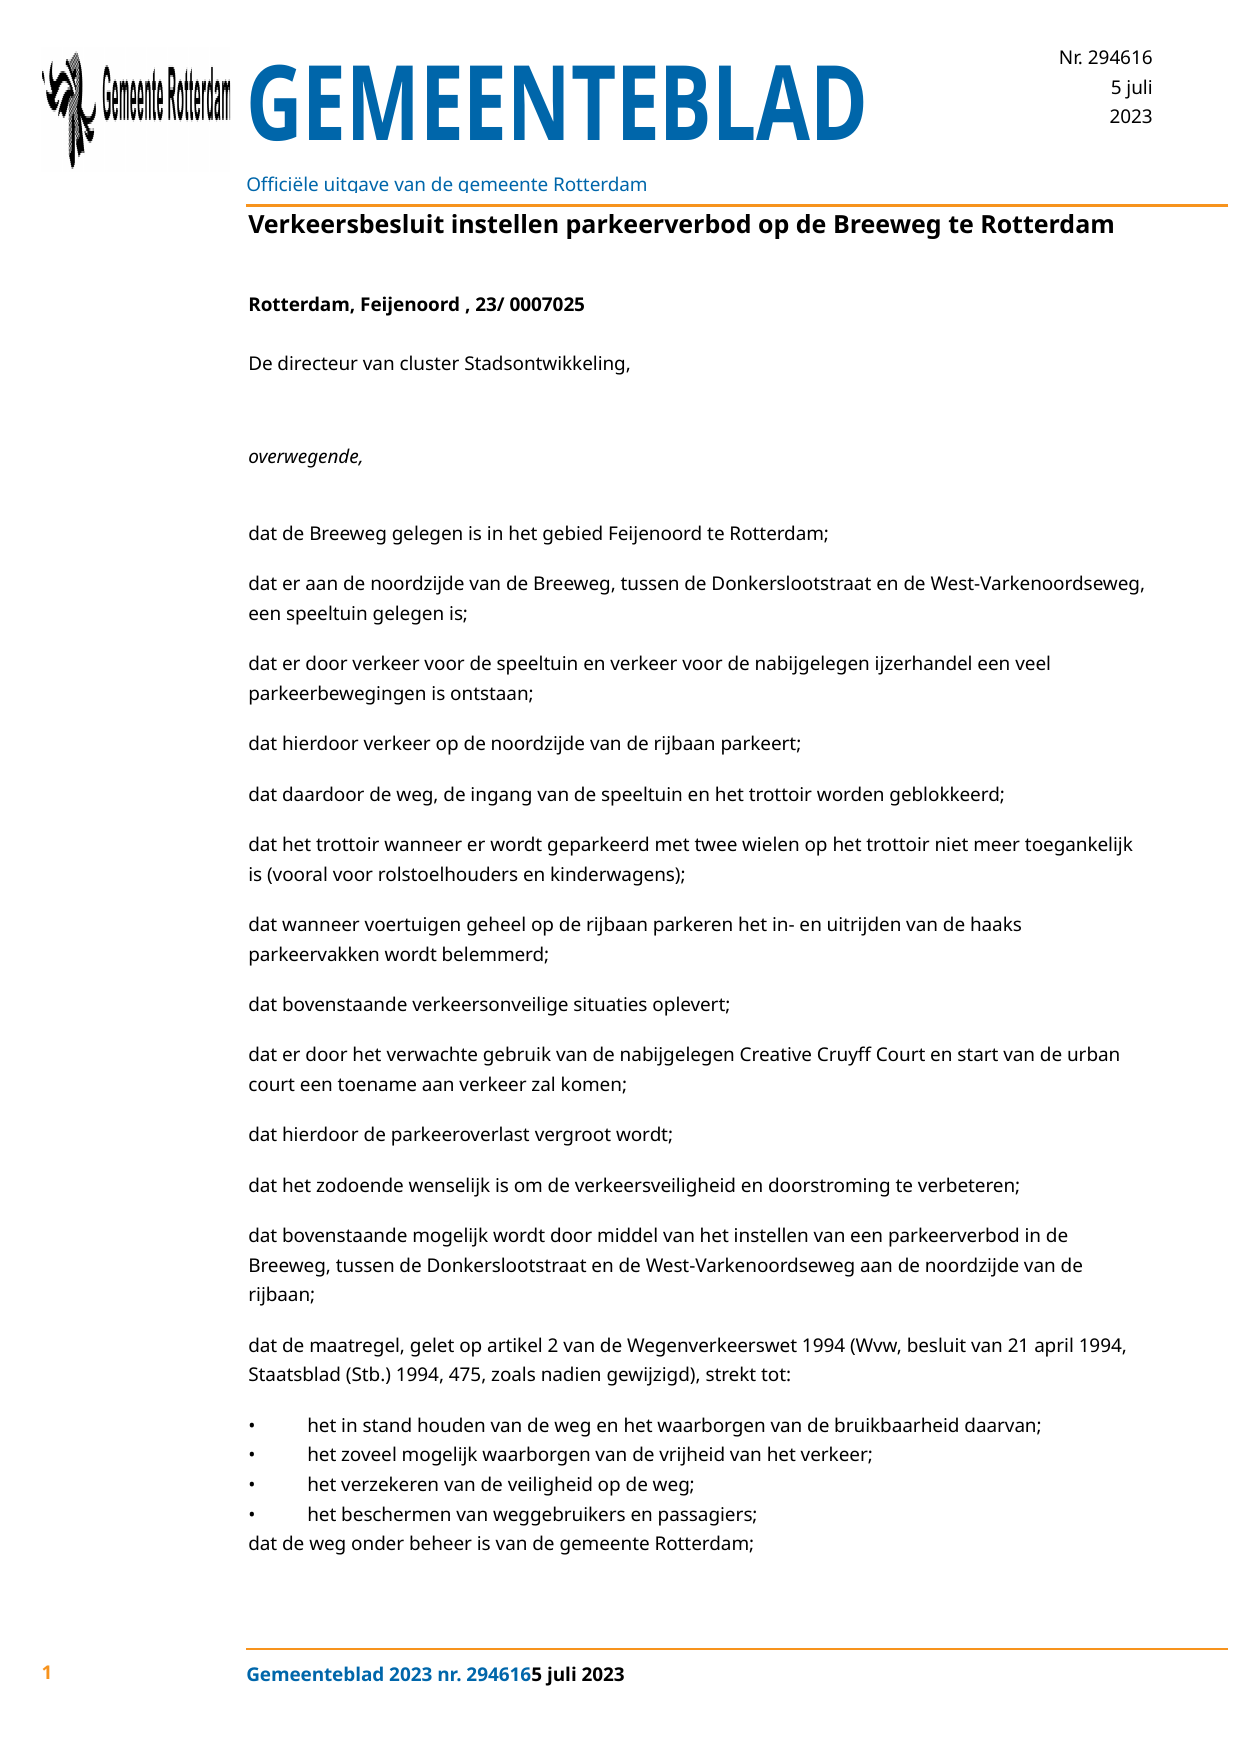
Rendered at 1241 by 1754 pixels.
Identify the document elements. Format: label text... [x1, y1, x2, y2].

list het in stand houden van de weg en het waarborgen van de bruikbaarheid daarvan; [248, 1412, 1152, 1438]
text dat er aan de noordzijde van de Breeweg, tussen de Donkerslootstraat en de West-Varkenoordseweg, een speeltuin gelegen is; [248, 570, 1152, 626]
text dat wanneer voertuigen geheel op de rijbaan parkeren het in- en uitrijden van de haaks parkeervakken wordt belemmerd; [248, 911, 1152, 966]
text dat de weg onder beheer is van de gemeente Rotterdam; [248, 1530, 1152, 1556]
text dat er door verkeer voor de speeltuin en verkeer voor de nabijgelegen ijzerhandel een veel parkeerbewegingen is ontstaan; [248, 650, 1152, 706]
text dat er door het verwachte gebruik van de nabijgelegen Creative Cruyff Court en start van de urban court een toename aan verkeer zal komen; [248, 1042, 1152, 1097]
text overwegende, [248, 444, 1152, 469]
text Rotterdam, Feijenoord , 23/ 0007025 [248, 291, 1152, 317]
list het zoveel mogelijk waarborgen van de vrijheid van het verkeer; [248, 1442, 1152, 1467]
text dat bovenstaande mogelijk wordt door middel van het instellen van een parkeerverbod in de Breeweg, tussen de Donkerslootstraat en de West-Varkenoordseweg aan de noordzijde van de rijbaan; [248, 1222, 1152, 1307]
text dat het zodoende wenselijk is om de verkeersveiligheid en doorstroming te verbeteren; [248, 1172, 1152, 1198]
text dat hierdoor de parkeeroverlast vergroot wordt; [248, 1122, 1152, 1147]
text dat de maatregel, gelet op artikel 2 van de Wegenverkeerswet 1994 (Wvw, besluit van 21 april 1994, Staatsblad (Stb.) 1994, 475, zoals nadien gewijzigd), strekt tot: [248, 1332, 1152, 1387]
picture [41, 47, 231, 172]
list het verzekeren van de veiligheid op de weg; [248, 1471, 1152, 1497]
text dat daardoor de weg, de ingang van de speeltuin en het trottoir worden geblokkeerd; [248, 781, 1152, 806]
text Verkeersbesluit instellen parkeerverbod op de Breeweg te Rotterdam [248, 207, 1152, 241]
text dat het trottoir wanneer er wordt geparkeerd met twee wielen op het trottoir niet meer toegankelijk is (vooral voor rolstoelhouders en kinderwagens); [248, 831, 1152, 886]
text dat de Breeweg gelegen is in het gebied Feijenoord te Rotterdam; [248, 520, 1152, 546]
list het beschermen van weggebruikers en passagiers; [248, 1501, 1152, 1526]
text De directeur van cluster Stadsontwikkeling, [248, 350, 1152, 376]
text dat bovenstaande verkeersonveilige situaties oplevert; [248, 991, 1152, 1017]
text dat hierdoor verkeer op de noordzijde van de rijbaan parkeert; [248, 730, 1152, 756]
